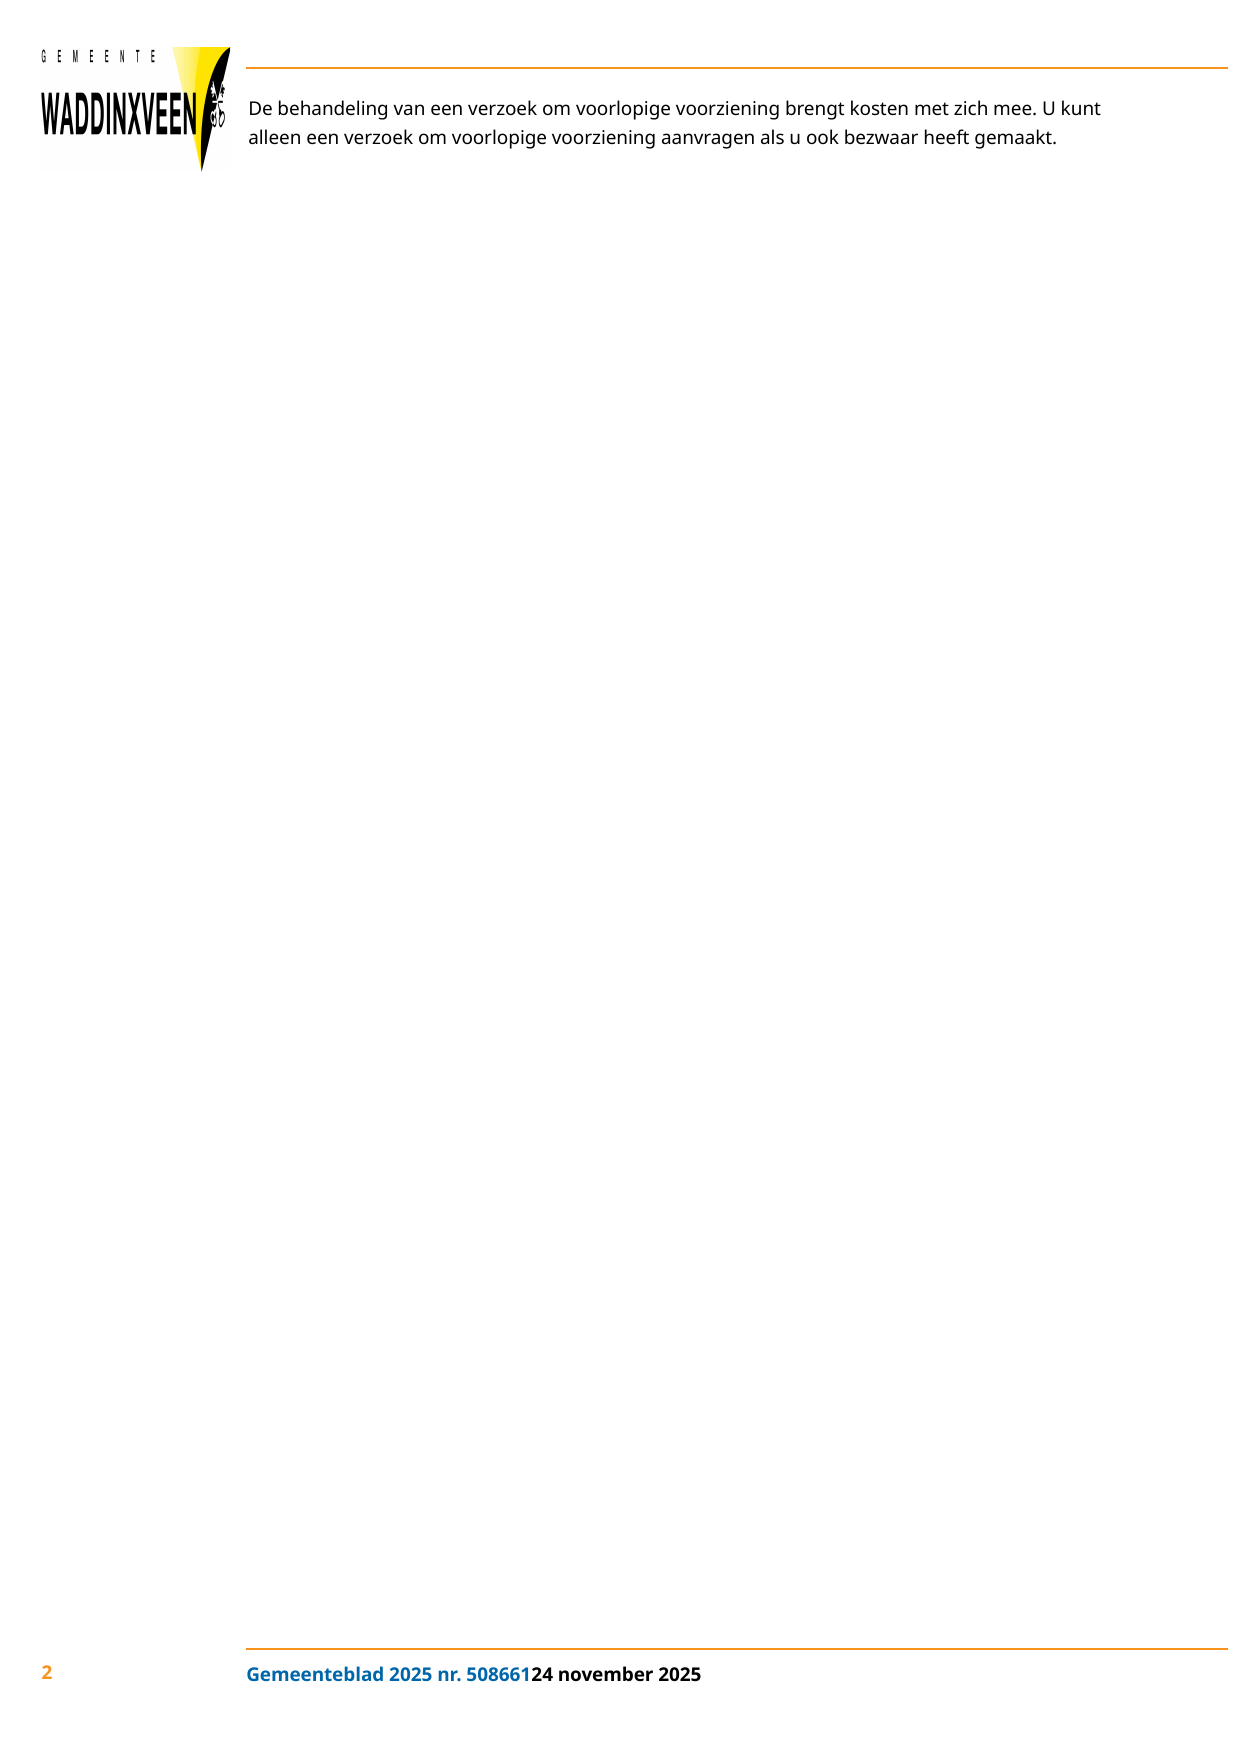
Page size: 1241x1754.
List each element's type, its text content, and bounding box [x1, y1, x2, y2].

picture [41, 47, 231, 172]
text De behandeling van een verzoek om voorlopige voorziening brengt kosten met zich mee. U kunt alleen een verzoek om voorlopige voorziening aanvragen als u ook bezwaar heeft gemaakt. [248, 95, 1152, 150]
